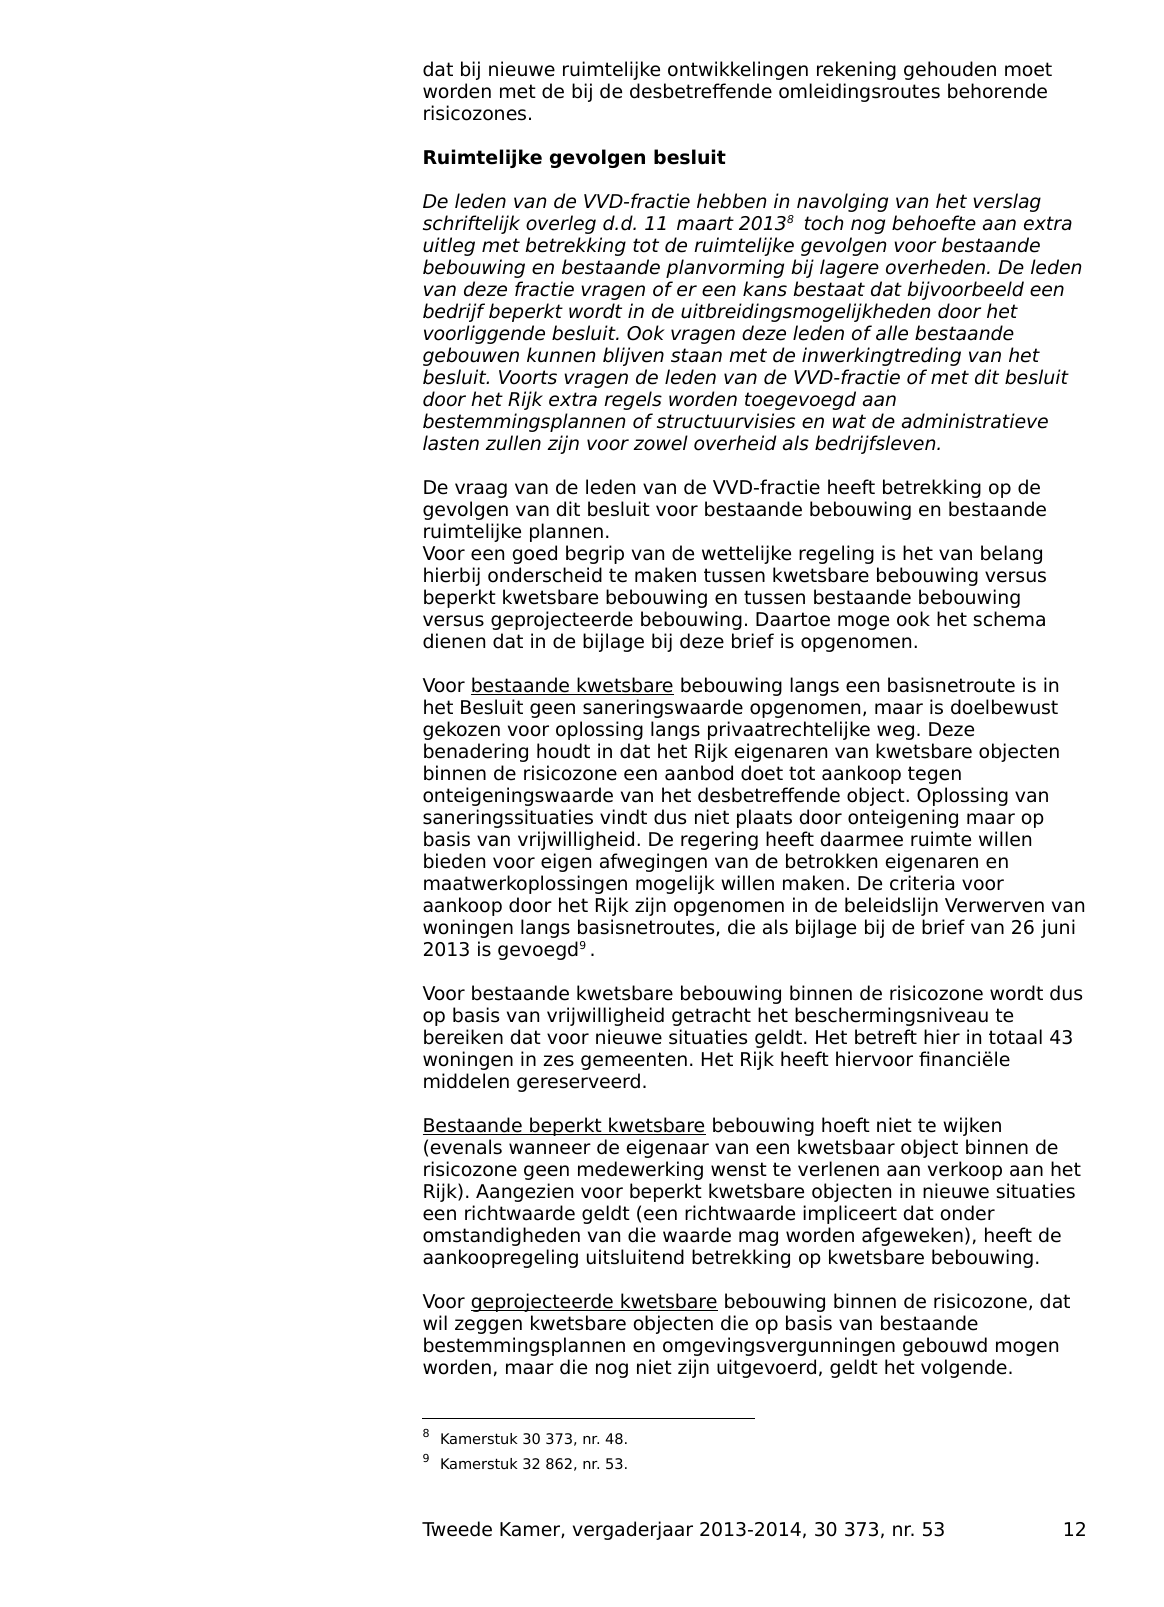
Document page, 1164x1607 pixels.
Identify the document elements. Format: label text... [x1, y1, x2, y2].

text Kamerstuk 32 862, nr. 53. [422, 1452, 1087, 1474]
text Voor een goed begrip van de wettelijke regeling is het van belang hierbij onderscheid te maken tussen kwetsbare bebouwing versus beperkt kwetsbare bebouwing en tussen bestaande bebouwing versus geprojecteerde bebouwing. Daartoe moge ook het schema dienen dat in de bijlage bij deze brief is opgenomen. [422, 543, 1087, 653]
text Bestaande beperkt kwetsbare bebouwing hoeft niet te wijken (evenals wanneer de eigenaar van een kwetsbaar object binnen de risicozone geen medewerking wenst te verlenen aan verkoop aan het Rijk). Aangezien voor beperkt kwetsbare objecten in nieuwe situaties een richtwaarde geldt (een richtwaarde impliceert dat onder omstandigheden van die waarde mag worden afgeweken), heeft de aankoopregeling uitsluitend betrekking op kwetsbare bebouwing. [422, 1115, 1087, 1269]
text dat bij nieuwe ruimtelijke ontwikkelingen rekening gehouden moet worden met de bij de desbetreffende omleidingsroutes behorende risicozones. [422, 59, 1087, 125]
text De vraag van de leden van de VVD-fractie heeft betrekking op de gevolgen van dit besluit voor bestaande bebouwing en bestaande ruimtelijke plannen. [422, 477, 1087, 543]
subtitle Ruimtelijke gevolgen besluit [422, 147, 1087, 169]
text Kamerstuk 30 373, nr. 48. [422, 1427, 1087, 1449]
text De leden van de VVD-fractie hebben in navolging van het verslag schriftelijk overleg d.d. 11 maart 2013 toch nog behoefte aan extra uitleg met betrekking tot de ruimtelijke gevolgen voor bestaande bebouwing en bestaande planvorming bij lagere overheden. De leden van deze fractie vragen of er een kans bestaat dat bijvoorbeeld een bedrijf beperkt wordt in de uitbreidingsmogelijkheden door het voorliggende besluit. Ook vragen deze leden of alle bestaande gebouwen kunnen blijven staan met de inwerkingtreding van het besluit. Voorts vragen de leden van de VVD-fractie of met dit besluit door het Rijk extra regels worden toegevoegd aan bestemmingsplannen of structuurvisies en wat de administratieve lasten zullen zijn voor zowel overheid als bedrijfsleven. [422, 191, 1087, 455]
text Voor geprojecteerde kwetsbare bebouwing binnen de risicozone, dat wil zeggen kwetsbare objecten die op basis van bestaande bestemmingsplannen en omgevingsvergunningen gebouwd mogen worden, maar die nog niet zijn uitgevoerd, geldt het volgende. [422, 1291, 1087, 1379]
text Voor bestaande kwetsbare bebouwing langs een basisnetroute is in het Besluit geen saneringswaarde opgenomen, maar is doelbewust gekozen voor oplossing langs privaatrechtelijke weg. Deze benadering houdt in dat het Rijk eigenaren van kwetsbare objecten binnen de risicozone een aanbod doet tot aankoop tegen onteigeningswaarde van het desbetreffende object. Oplossing van saneringssituaties vindt dus niet plaats door onteigening maar op basis van vrijwilligheid. De regering heeft daarmee ruimte willen bieden voor eigen afwegingen van de betrokken eigenaren en maatwerkoplossingen mogelijk willen maken. De criteria voor aankoop door het Rijk zijn opgenomen in de beleidslijn Verwerven van woningen langs basisnetroutes, die als bijlage bij de brief van 26 juni 2013 is gevoegd. [422, 675, 1087, 961]
text Voor bestaande kwetsbare bebouwing binnen de risicozone wordt dus op basis van vrijwilligheid getracht het beschermingsniveau te bereiken dat voor nieuwe situaties geldt. Het betreft hier in totaal 43 woningen in zes gemeenten. Het Rijk heeft hiervoor financiële middelen gereserveerd. [422, 983, 1087, 1093]
